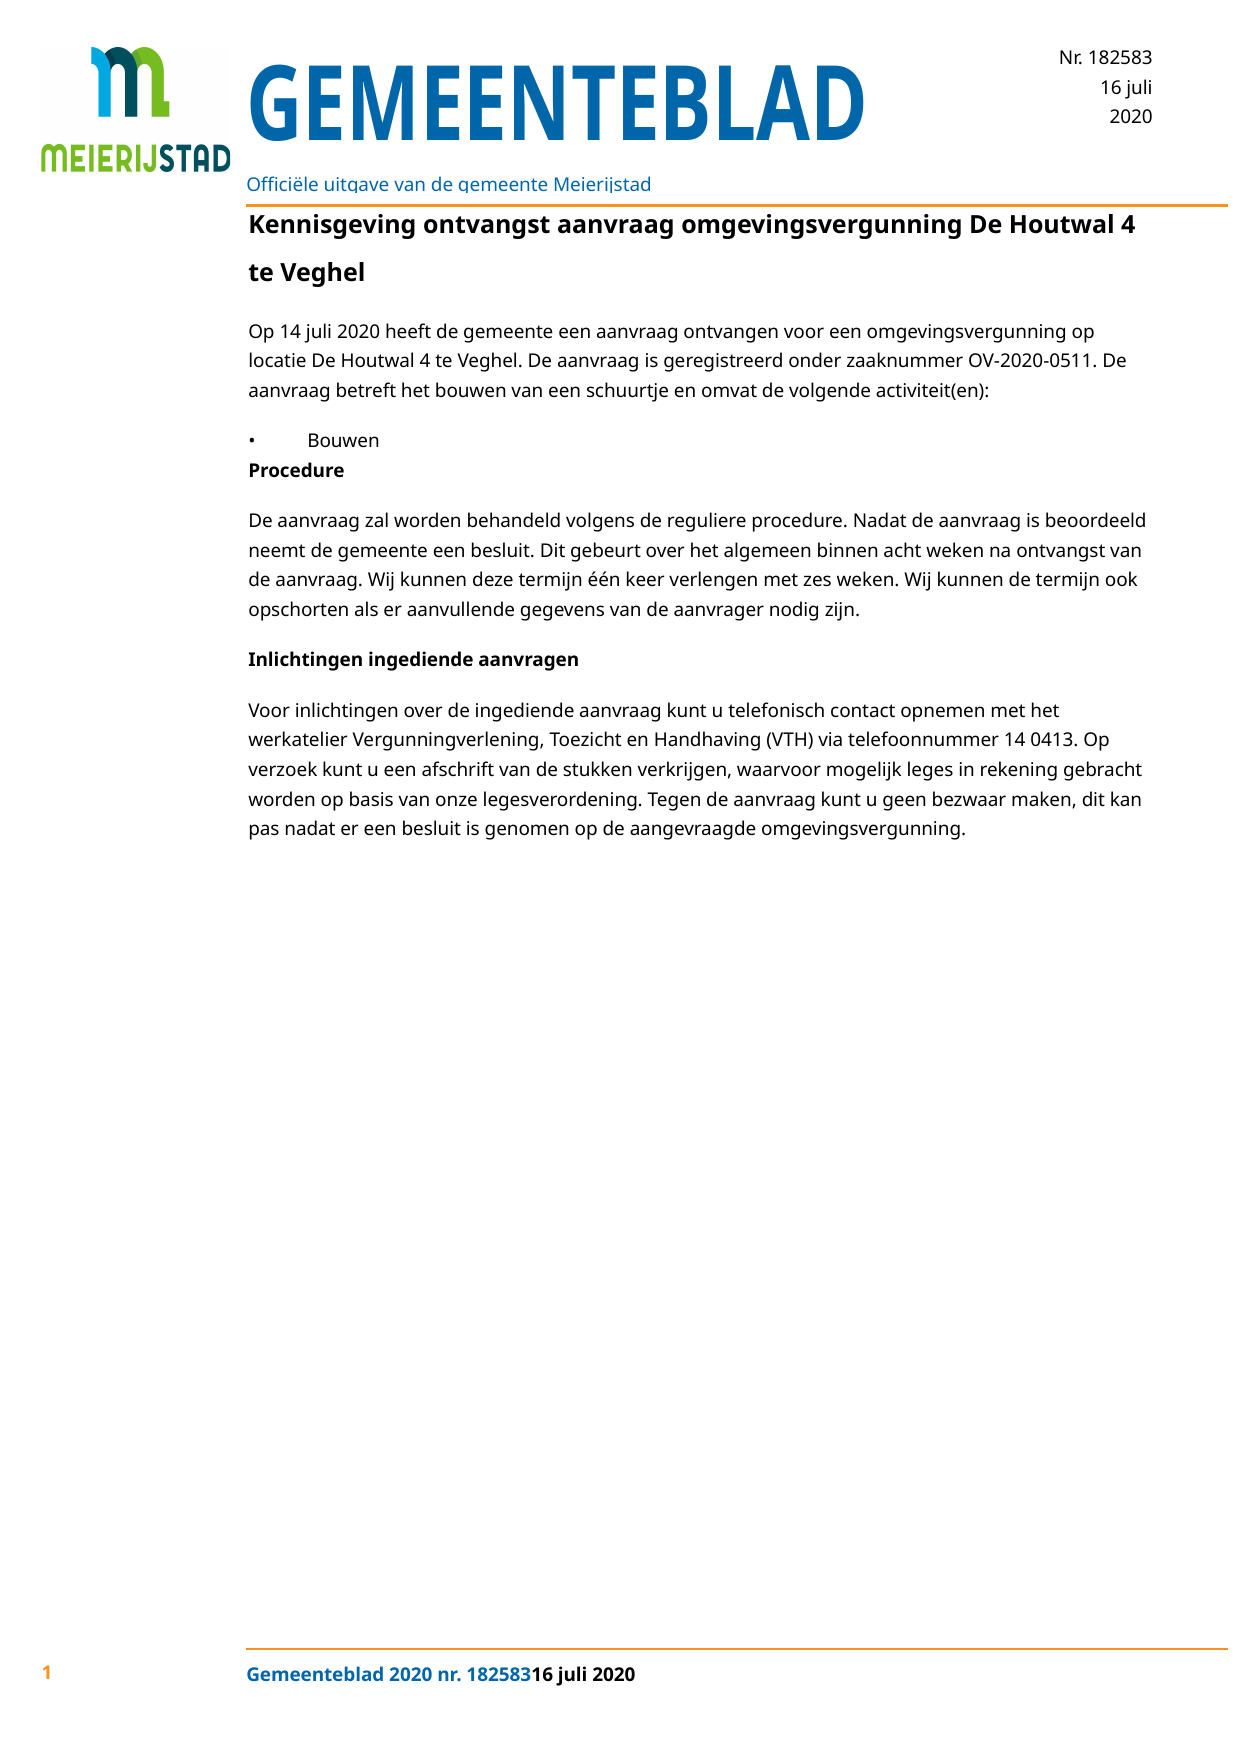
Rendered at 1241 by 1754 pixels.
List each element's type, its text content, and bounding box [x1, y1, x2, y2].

picture [41, 47, 231, 172]
text Voor inlichtingen over de ingediende aanvraag kunt u telefonisch contact opnemen met het werkatelier Vergunningverlening, Toezicht en Handhaving (VTH) via telefoonnummer 14 0413. Op verzoek kunt u een afschrift van de stukken verkrijgen, waarvoor mogelijk leges in rekening gebracht worden op basis van onze legesverordening. Tegen de aanvraag kunt u geen bezwaar maken, dit kan pas nadat er een besluit is genomen op de aangevraagde omgevingsvergunning. [248, 697, 1152, 841]
text Kennisgeving ontvangst aanvraag omgevingsvergunning De Houtwal 4 te Veghel [248, 207, 1152, 288]
text De aanvraag zal worden behandeld volgens de reguliere procedure. Nadat de aanvraag is beoordeeld neemt de gemeente een besluit. Dit gebeurt over het algemeen binnen acht weken na ontvangst van de aanvraag. Wij kunnen deze termijn één keer verlengen met zes weken. Wij kunnen de termijn ook opschorten als er aanvullende gegevens van de aanvrager nodig zijn. [248, 507, 1152, 622]
text Procedure [248, 457, 1152, 483]
text Op 14 juli 2020 heeft de gemeente een aanvraag ontvangen voor een omgevingsvergunning op locatie De Houtwal 4 te Veghel. De aanvraag is geregistreerd onder zaaknummer OV-2020-0511. De aanvraag betreft het bouwen van een schuurtje en omvat de volgende activiteit(en): [248, 318, 1152, 403]
list Bouwen [248, 427, 1152, 453]
text Inlichtingen ingediende aanvragen [248, 647, 1152, 672]
